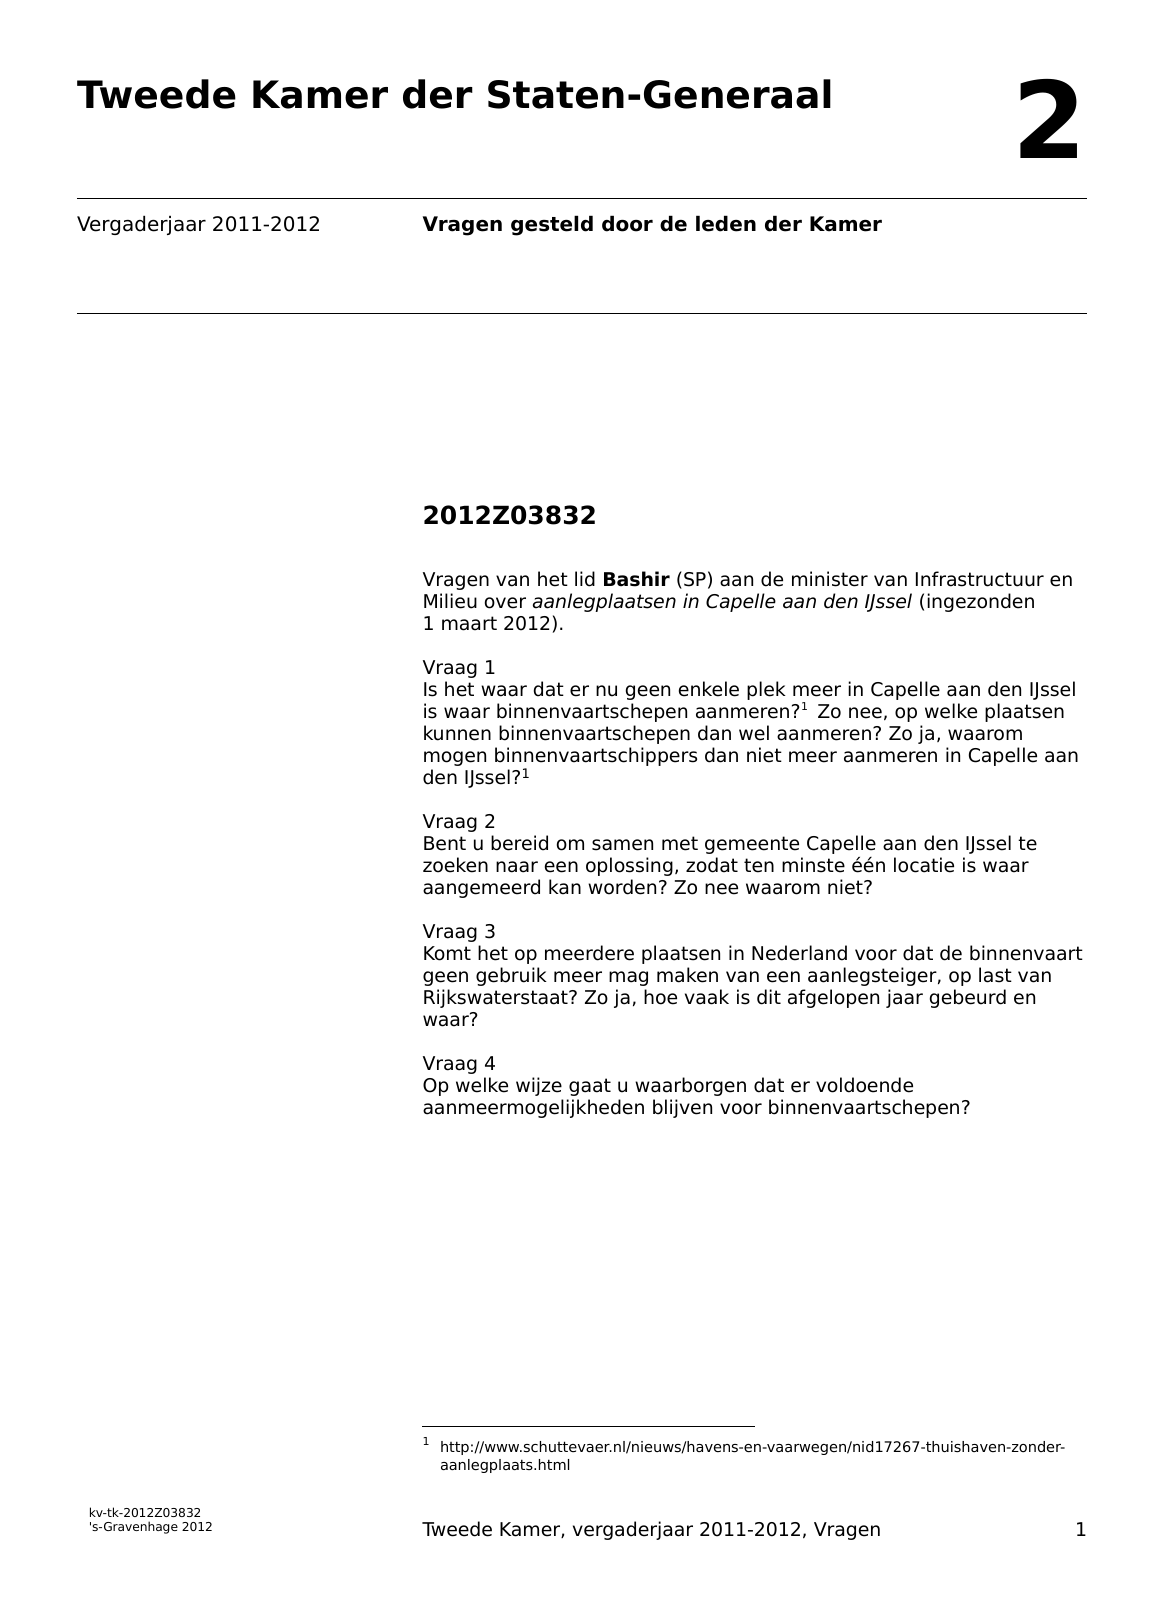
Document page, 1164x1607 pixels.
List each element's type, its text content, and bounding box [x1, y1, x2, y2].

text Op welke wijze gaat u waarborgen dat er voldoende aanmeermogelijkheden blijven voor binnenvaartschepen? [422, 1075, 1087, 1119]
text Vraag 4 [422, 1053, 1087, 1075]
text Vragen van het lid Bashir (SP) aan de minister van Infrastructuur en Milieu over aanlegplaatsen in Capelle aan den IJssel (ingezonden 1 maart 2012). [422, 569, 1087, 635]
text http://www.schuttevaer.nl/nieuws/havens-en-vaarwegen/nid17267-thuishaven-zonder-aanlegplaats.html [422, 1435, 1087, 1474]
text Vraag 2 [422, 811, 1087, 833]
text 's-Gravenhage 2012 [88, 1520, 323, 1534]
text Bent u bereid om samen met gemeente Capelle aan den IJssel te zoeken naar een oplossing, zodat ten minste één locatie is waar aangemeerd kan worden? Zo nee waarom niet? [422, 833, 1087, 899]
text Komt het op meerdere plaatsen in Nederland voor dat de binnenvaart geen gebruik meer mag maken van een aanlegsteiger, op last van Rijkswaterstaat? Zo ja, hoe vaak is dit afgelopen jaar gebeurd en waar? [422, 943, 1087, 1031]
text Vraag 3 [422, 921, 1087, 943]
text kv-tk-2012Z03832 [88, 1506, 323, 1520]
table_header 2 [886, 59, 1087, 198]
text Vraag 1 [422, 657, 1087, 679]
table_cell Vergaderjaar 2011-2012 [77, 199, 422, 313]
text 2012Z03832 [422, 501, 1087, 531]
table_header Tweede Kamer der Staten-Generaal [77, 59, 886, 198]
table_cell Vragen gesteld door de leden der Kamer [422, 199, 1087, 313]
text Is het waar dat er nu geen enkele plek meer in Capelle aan den IJssel is waar binnenvaartschepen aanmeren? Zo nee, op welke plaatsen kunnen binnenvaartschepen dan wel aanmeren? Zo ja, waarom mogen binnenvaartschippers dan niet meer aanmeren in Capelle aan den IJssel?1 [422, 679, 1087, 789]
